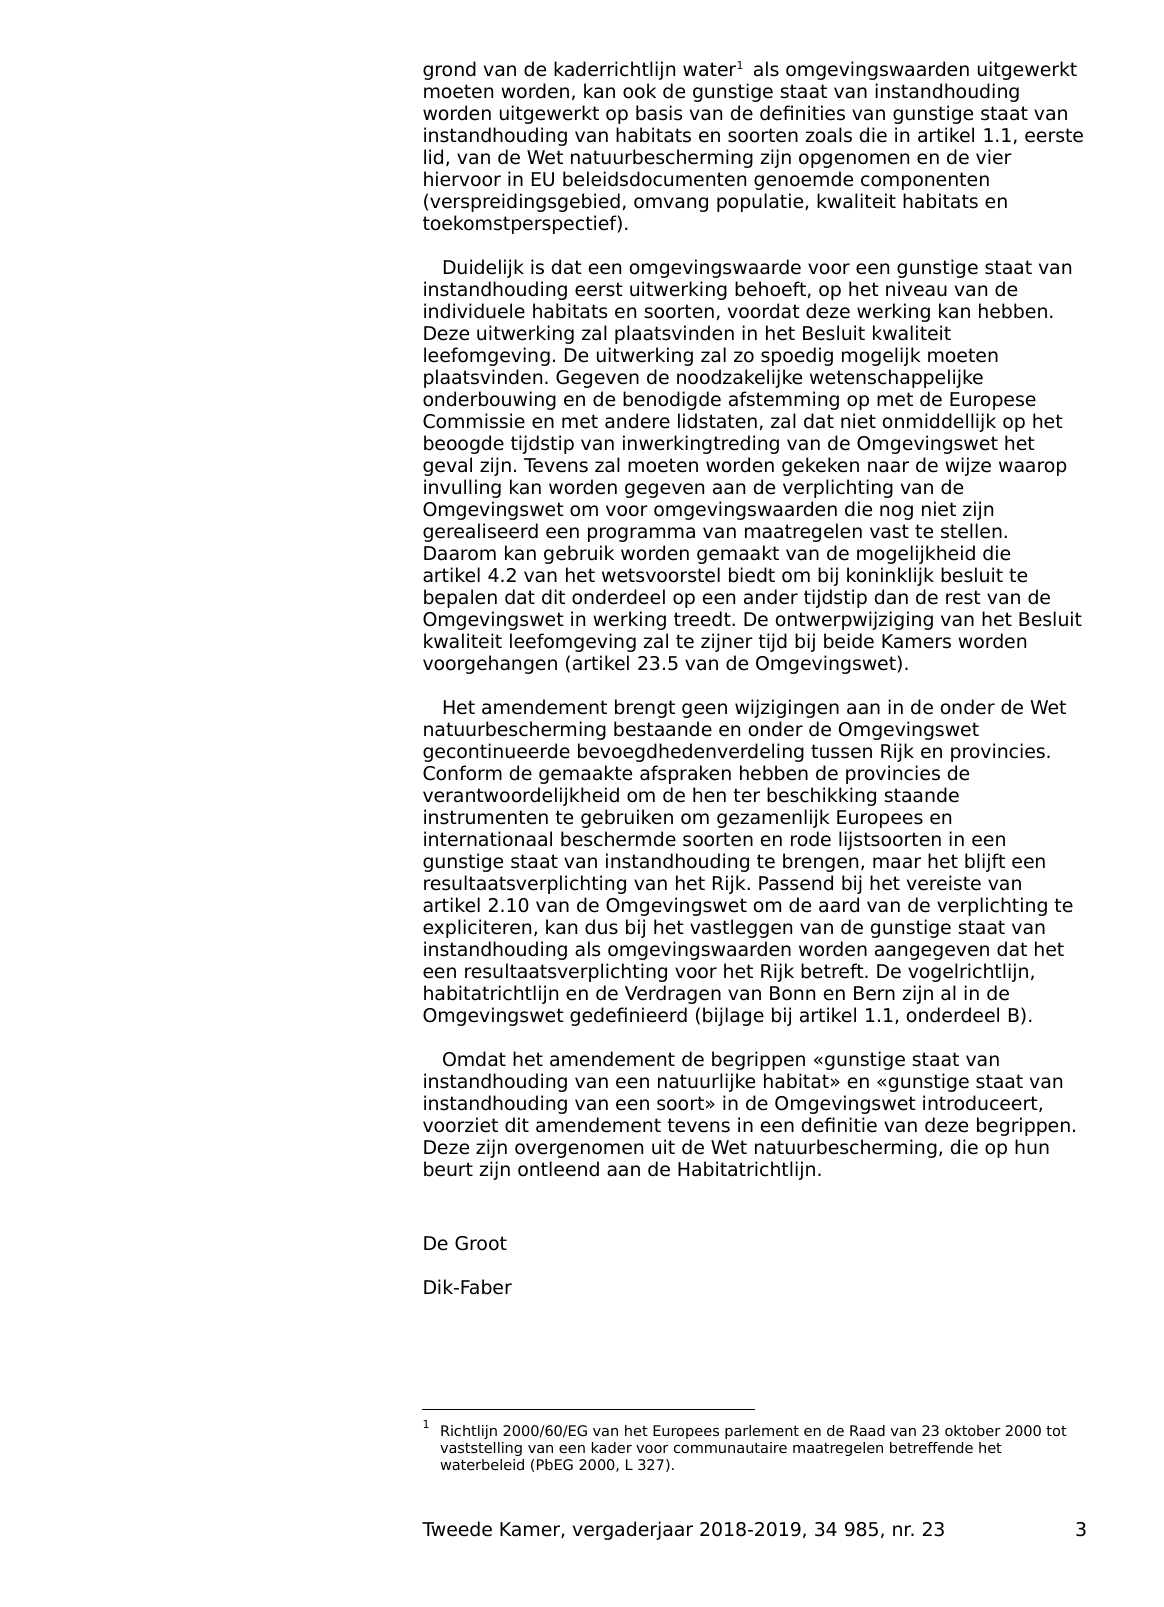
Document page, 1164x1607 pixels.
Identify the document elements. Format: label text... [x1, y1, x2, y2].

text Duidelijk is dat een omgevingswaarde voor een gunstige staat van instandhouding eerst uitwerking behoeft, op het niveau van de individuele habitats en soorten, voordat deze werking kan hebben. Deze uitwerking zal plaatsvinden in het Besluit kwaliteit leefomgeving. De uitwerking zal zo spoedig mogelijk moeten plaatsvinden. Gegeven de noodzakelijke wetenschappelijke onderbouwing en de benodigde afstemming op met de Europese Commissie en met andere lidstaten, zal dat niet onmiddellijk op het beoogde tijdstip van inwerkingtreding van de Omgevingswet het geval zijn. Tevens zal moeten worden gekeken naar de wijze waarop invulling kan worden gegeven aan de verplichting van de Omgevingswet om voor omgevingswaarden die nog niet zijn gerealiseerd een programma van maatregelen vast te stellen. Daarom kan gebruik worden gemaakt van de mogelijkheid die artikel 4.2 van het wetsvoorstel biedt om bij koninklijk besluit te bepalen dat dit onderdeel op een ander tijdstip dan de rest van de Omgevingswet in werking treedt. De ontwerpwijziging van het Besluit kwaliteit leefomgeving zal te zijner tijd bij beide Kamers worden voorgehangen (artikel 23.5 van de Omgevingswet). [422, 257, 1087, 675]
text grond van de kaderrichtlijn water als omgevingswaarden uitgewerkt moeten worden, kan ook de gunstige staat van instandhouding worden uitgewerkt op basis van de definities van gunstige staat van instandhouding van habitats en soorten zoals die in artikel 1.1, eerste lid, van de Wet natuurbescherming zijn opgenomen en de vier hiervoor in EU beleidsdocumenten genoemde componenten (verspreidingsgebied, omvang populatie, kwaliteit habitats en toekomstperspectief). [422, 59, 1087, 235]
text Omdat het amendement de begrippen «gunstige staat van instandhouding van een natuurlijke habitat» en «gunstige staat van instandhouding van een soort» in de Omgevingswet introduceert, voorziet dit amendement tevens in een definitie van deze begrippen. Deze zijn overgenomen uit de Wet natuurbescherming, die op hun beurt zijn ontleend aan de Habitatrichtlijn. [422, 1049, 1087, 1181]
text Richtlijn 2000/60/EG van het Europees parlement en de Raad van 23 oktober 2000 tot vaststelling van een kader voor communautaire maatregelen betreffende het waterbeleid (PbEG 2000, L 327). [422, 1418, 1087, 1474]
text Het amendement brengt geen wijzigingen aan in de onder de Wet natuurbescherming bestaande en onder de Omgevingswet gecontinueerde bevoegdhedenverdeling tussen Rijk en provincies. Conform de gemaakte afspraken hebben de provincies de verantwoordelijkheid om de hen ter beschikking staande instrumenten te gebruiken om gezamenlijk Europees en internationaal beschermde soorten en rode lijstsoorten in een gunstige staat van instandhouding te brengen, maar het blijft een resultaatsverplichting van het Rijk. Passend bij het vereiste van artikel 2.10 van de Omgevingswet om de aard van de verplichting te expliciteren, kan dus bij het vastleggen van de gunstige staat van instandhouding als omgevingswaarden worden aangegeven dat het een resultaatsverplichting voor het Rijk betreft. De vogelrichtlijn, habitatrichtlijn en de Verdragen van Bonn en Bern zijn al in de Omgevingswet gedefinieerd (bijlage bij artikel 1.1, onderdeel B). [422, 697, 1087, 1027]
text De Groot Dik-Faber [422, 1211, 1087, 1298]
